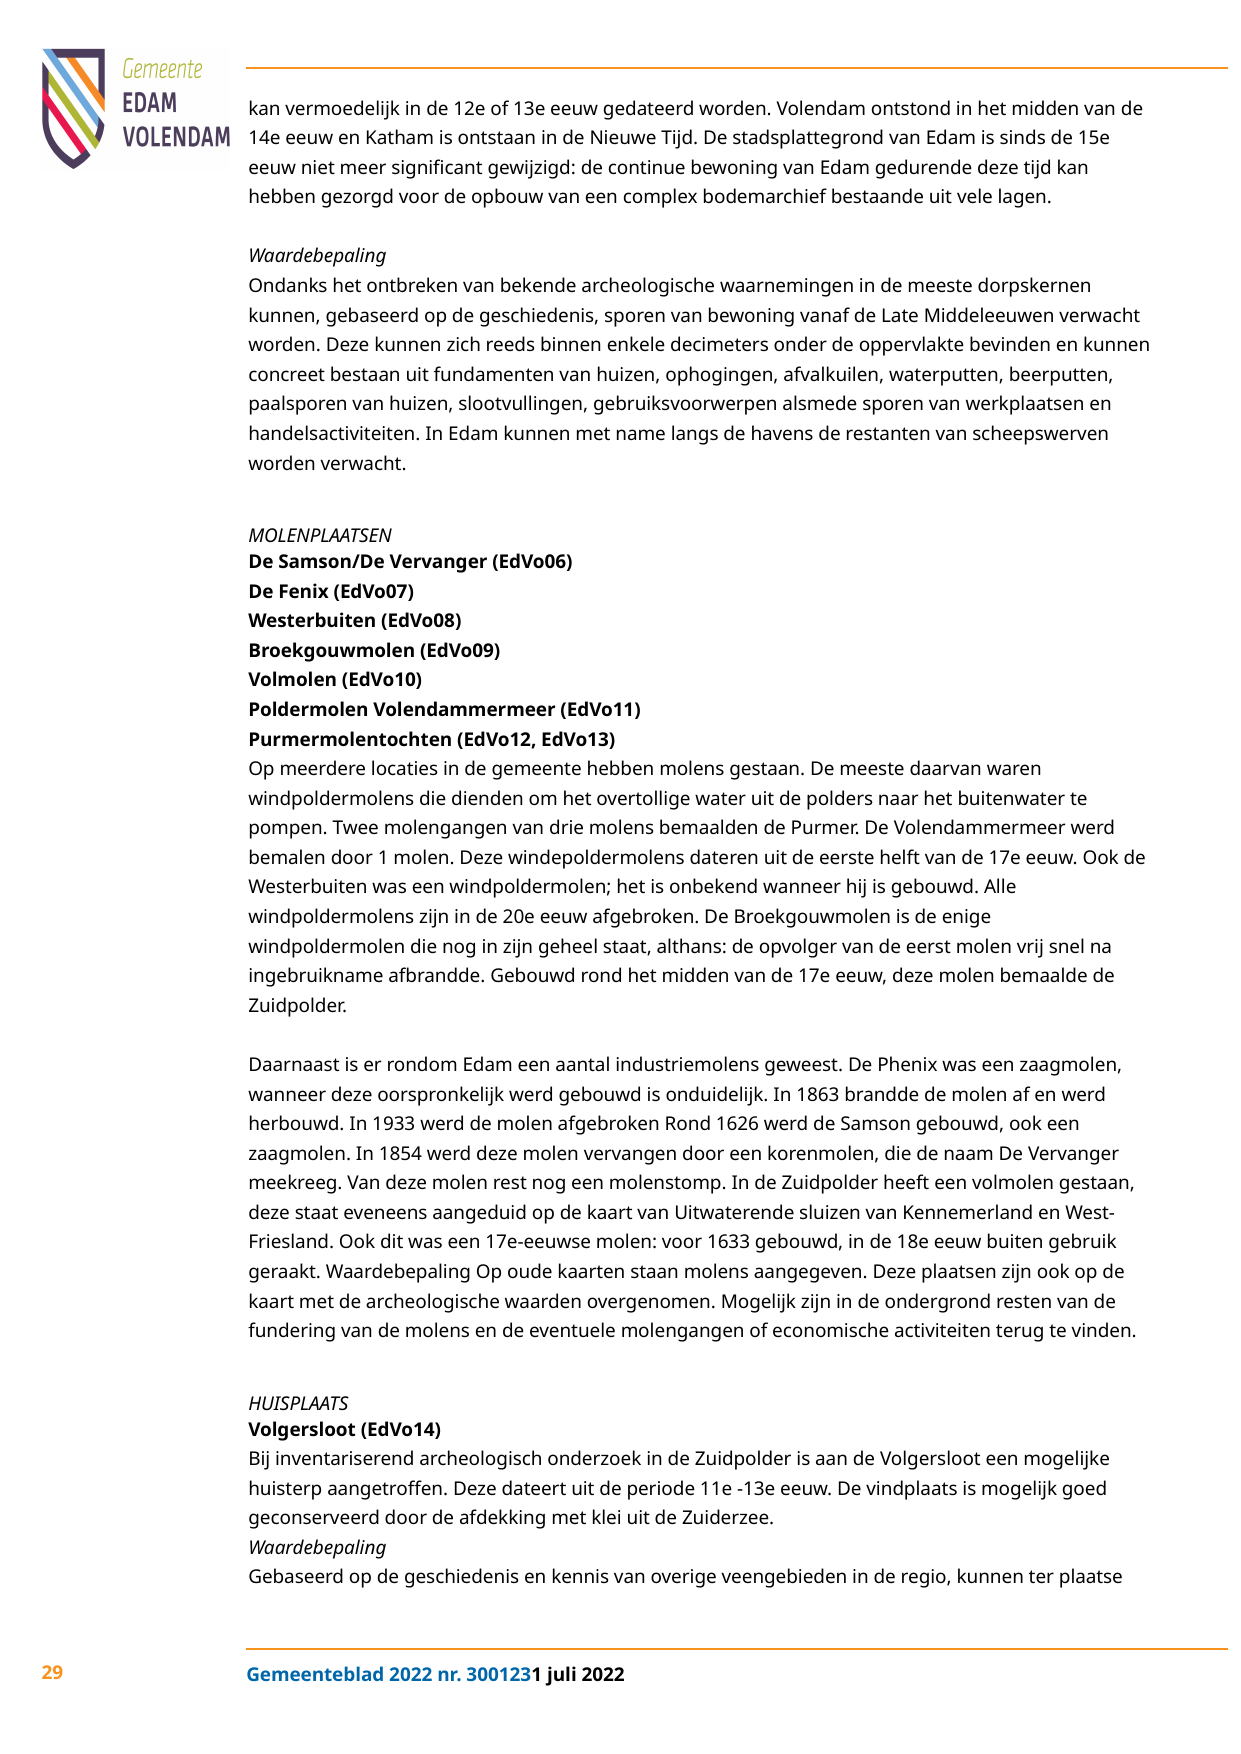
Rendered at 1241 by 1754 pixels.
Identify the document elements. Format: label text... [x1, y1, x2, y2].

text Broekgouwmolen (EdVo09) [248, 637, 1152, 663]
text De Samson/De Vervanger (EdVo06) [248, 548, 1152, 574]
text Purmermolentochten (EdVo12, EdVo13) [248, 726, 1152, 751]
text Waardebepaling [248, 243, 1152, 268]
text Waardebepaling [248, 1534, 1152, 1560]
text Daarnaast is er rondom Edam een aantal industriemolens geweest. De Phenix was een zaagmolen, wanneer deze oorspronkelijk werd gebouwd is onduidelijk. In 1863 brandde de molen af en werd herbouwd. In 1933 werd de molen afgebroken Rond 1626 werd de Samson gebouwd, ook een zaagmolen. In 1854 werd deze molen vervangen door een korenmolen, die de naam De Vervanger meekreeg. Van deze molen rest nog een molenstomp. In de Zuidpolder heeft een volmolen gestaan, deze staat eveneens aangeduid op de kaart van Uitwaterende sluizen van Kennemerland en West-Friesland. Ook dit was een 17e-eeuwse molen: voor 1633 gebouwd, in de 18e eeuw buiten gebruik geraakt. Waardebepaling Op oude kaarten staan molens aangegeven. Deze plaatsen zijn ook op de kaart met de archeologische waarden overgenomen. Mogelijk zijn in de ondergrond resten van de fundering van de molens en de eventuele molengangen of economische activiteiten terug te vinden. [248, 1051, 1152, 1343]
text Op meerdere locaties in de gemeente hebben molens gestaan. De meeste daarvan waren windpoldermolens die dienden om het overtollige water uit de polders naar het buitenwater te pompen. Twee molengangen van drie molens bemaalden de Purmer. De Volendammermeer werd bemalen door 1 molen. Deze windepoldermolens dateren uit de eerste helft van de 17e eeuw. Ook de Westerbuiten was een windpoldermolen; het is onbekend wanneer hij is gebouwd. Alle windpoldermolens zijn in de 20e eeuw afgebroken. De Broekgouwmolen is de enige windpoldermolen die nog in zijn geheel staat, althans: de opvolger van de eerst molen vrij snel na ingebruikname afbrandde. Gebouwd rond het midden van de 17e eeuw, deze molen bemaalde de Zuidpolder. [248, 755, 1152, 1018]
text Volgersloot (EdVo14) [248, 1416, 1152, 1442]
text De Fenix (EdVo07) [248, 578, 1152, 603]
text kan vermoedelijk in de 12e of 13e eeuw gedateerd worden. Volendam ontstond in het midden van de 14e eeuw en Katham is ontstaan in de Nieuwe Tijd. De stadsplattegrond van Edam is sinds de 15e eeuw niet meer significant gewijzigd: de continue bewoning van Edam gedurende deze tijd kan hebben gezorgd voor de opbouw van een complex bodemarchief bestaande uit vele lagen. [248, 95, 1152, 209]
text HUISPLAATS [248, 1390, 1152, 1416]
text MOLENPLAATSEN [248, 522, 1152, 548]
text Gebaseerd op de geschiedenis en kennis van overige veengebieden in de regio, kunnen ter plaatse [248, 1564, 1152, 1589]
picture [41, 47, 231, 172]
text Poldermolen Volendammermeer (EdVo11) [248, 696, 1152, 722]
text Bij inventariserend archeologisch onderzoek in de Zuidpolder is aan de Volgersloot een mogelijke huisterp aangetroffen. Deze dateert uit de periode 11e -13e eeuw. De vindplaats is mogelijk goed geconserveerd door de afdekking met klei uit de Zuiderzee. [248, 1445, 1152, 1530]
text Volmolen (EdVo10) [248, 667, 1152, 692]
text Ondanks het ontbreken van bekende archeologische waarnemingen in de meeste dorpskernen kunnen, gebaseerd op de geschiedenis, sporen van bewoning vanaf de Late Middeleeuwen verwacht worden. Deze kunnen zich reeds binnen enkele decimeters onder de oppervlakte bevinden en kunnen concreet bestaan uit fundamenten van huizen, ophogingen, afvalkuilen, waterputten, beerputten, paalsporen van huizen, slootvullingen, gebruiksvoorwerpen alsmede sporen van werkplaatsen en handelsactiviteiten. In Edam kunnen met name langs de havens de restanten van scheepswerven worden verwacht. [248, 272, 1152, 476]
text Westerbuiten (EdVo08) [248, 607, 1152, 633]
